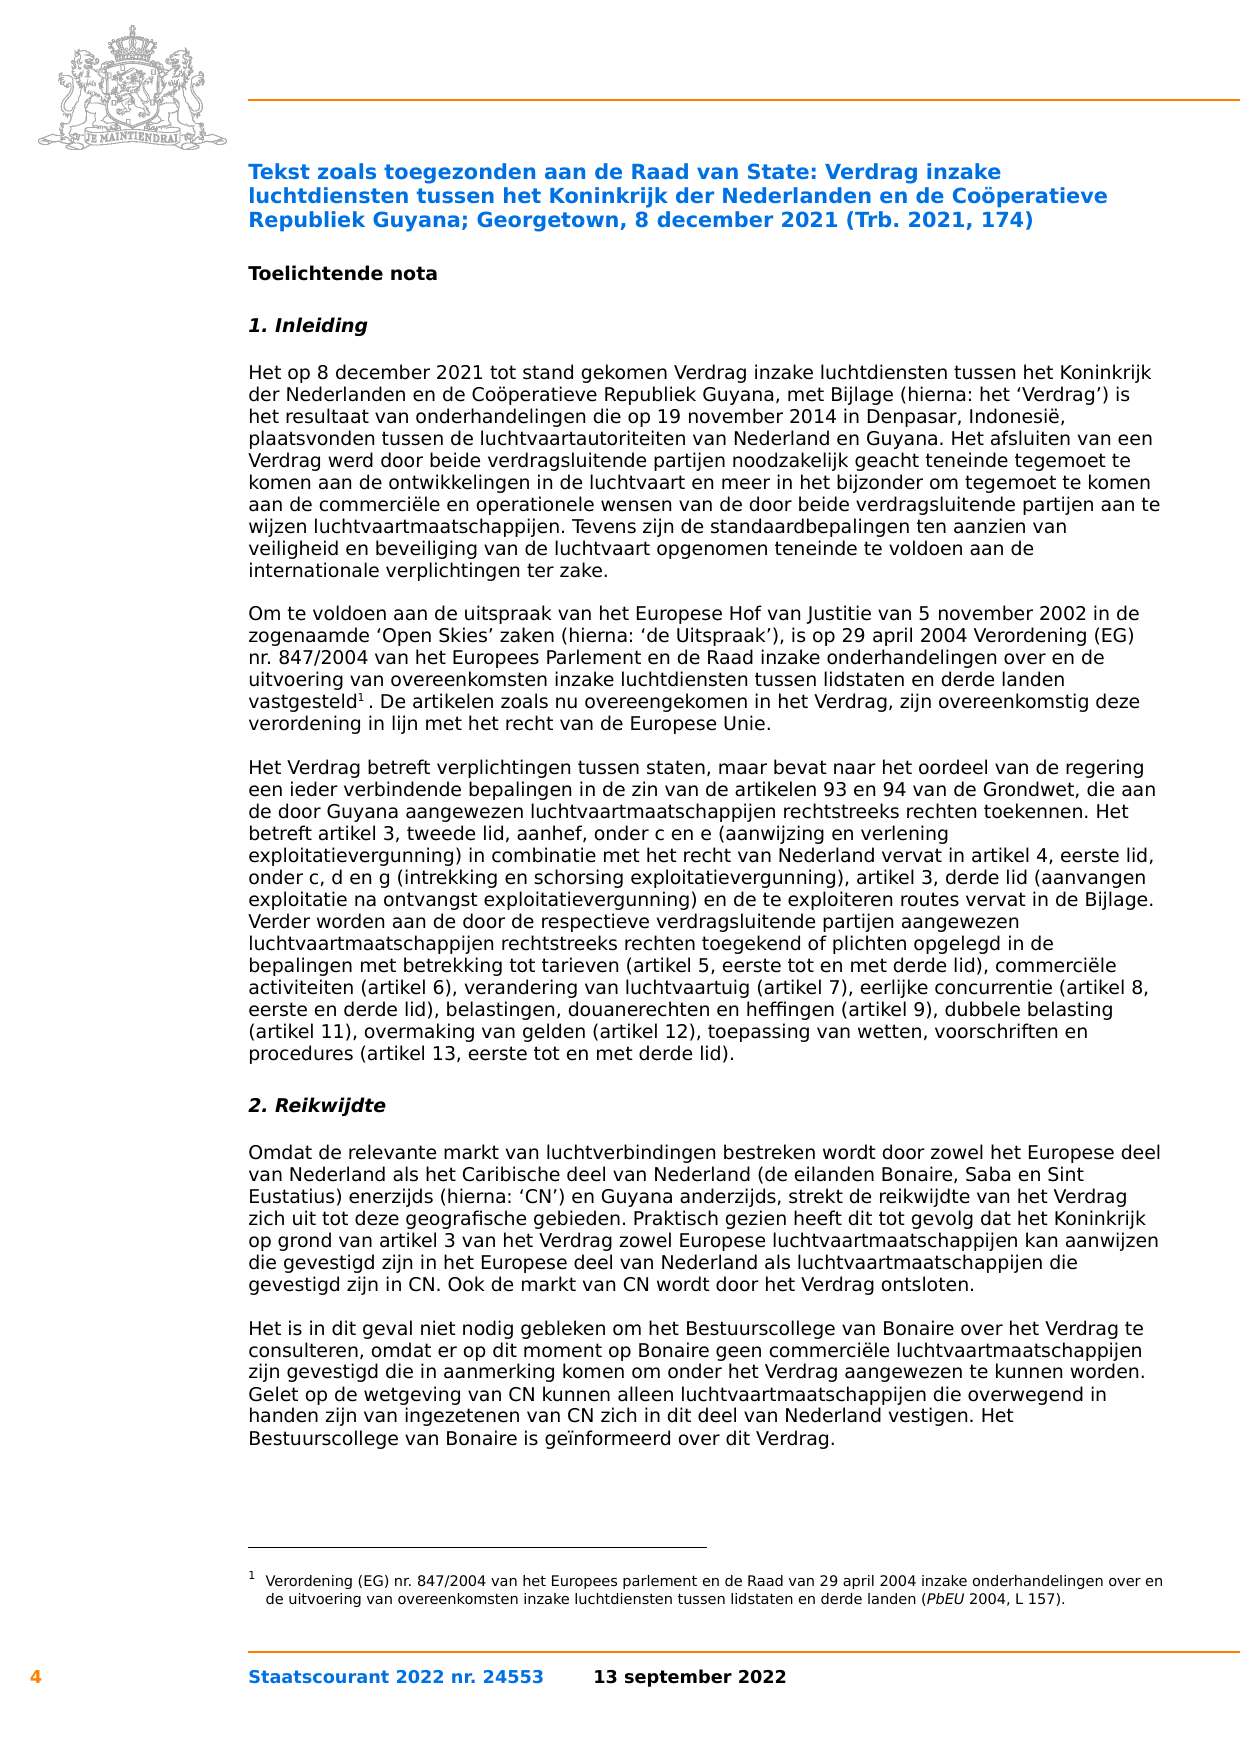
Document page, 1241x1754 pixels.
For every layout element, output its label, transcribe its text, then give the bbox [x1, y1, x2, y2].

subtitle 1. Inleiding [248, 315, 1163, 337]
text Het op 8 december 2021 tot stand gekomen Verdrag inzake luchtdiensten tussen het Koninkrijk der Nederlanden en de Coöperatieve Republiek Guyana, met Bijlage (hierna: het ‘Verdrag’) is het resultaat van onderhandelingen die op 19 november 2014 in Denpasar, Indonesië, plaatsvonden tussen de luchtvaartautoriteiten van Nederland en Guyana. Het afsluiten van een Verdrag werd door beide verdragsluitende partijen noodzakelijk geacht teneinde tegemoet te komen aan de ontwikkelingen in de luchtvaart en meer in het bijzonder om tegemoet te komen aan de commerciële en operationele wensen van de door beide verdragsluitende partijen aan te wijzen luchtvaartmaatschappijen. Tevens zijn de standaardbepalingen ten aanzien van veiligheid en beveiliging van de luchtvaart opgenomen teneinde te voldoen aan de internationale verplichtingen ter zake. [248, 362, 1163, 581]
subtitle 2. Reikwijdte [248, 1095, 1163, 1117]
text Om te voldoen aan de uitspraak van het Europese Hof van Justitie van 5 november 2002 in de zogenaamde ‘Open Skies’ zaken (hierna: ‘de Uitspraak’), is op 29 april 2004 Verordening (EG) nr. 847/2004 van het Europees Parlement en de Raad inzake onderhandelingen over en de uitvoering van overeenkomsten inzake luchtdiensten tussen lidstaten en derde landen vastgesteld. De artikelen zoals nu overeengekomen in het Verdrag, zijn overeenkomstig deze verordening in lijn met het recht van de Europese Unie. [248, 603, 1163, 735]
subtitle Toelichtende nota [248, 263, 1163, 285]
text Het Verdrag betreft verplichtingen tussen staten, maar bevat naar het oordeel van de regering een ieder verbindende bepalingen in de zin van de artikelen 93 en 94 van de Grondwet, die aan de door Guyana aangewezen luchtvaartmaatschappijen rechtstreeks rechten toekennen. Het betreft artikel 3, tweede lid, aanhef, onder c en e (aanwijzing en verlening exploitatievergunning) in combinatie met het recht van Nederland vervat in artikel 4, eerste lid, onder c, d en g (intrekking en schorsing exploitatievergunning), artikel 3, derde lid (aanvangen exploitatie na ontvangst exploitatievergunning) en de te exploiteren routes vervat in de Bijlage. [248, 757, 1163, 911]
text Verder worden aan de door de respectieve verdragsluitende partijen aangewezen luchtvaartmaatschappijen rechtstreeks rechten toegekend of plichten opgelegd in de bepalingen met betrekking tot tarieven (artikel 5, eerste tot en met derde lid), commerciële activiteiten (artikel 6), verandering van luchtvaartuig (artikel 7), eerlijke concurrentie (artikel 8, eerste en derde lid), belastingen, douanerechten en heffingen (artikel 9), dubbele belasting (artikel 11), overmaking van gelden (artikel 12), toepassing van wetten, voorschriften en procedures (artikel 13, eerste tot en met derde lid). [248, 911, 1163, 1065]
text Omdat de relevante markt van luchtverbindingen bestreken wordt door zowel het Europese deel van Nederland als het Caribische deel van Nederland (de eilanden Bonaire, Saba en Sint Eustatius) enerzijds (hierna: ‘CN’) en Guyana anderzijds, strekt de reikwijdte van het Verdrag zich uit tot deze geografische gebieden. Praktisch gezien heeft dit tot gevolg dat het Koninkrijk op grond van artikel 3 van het Verdrag zowel Europese luchtvaartmaatschappijen kan aanwijzen die gevestigd zijn in het Europese deel van Nederland als luchtvaartmaatschappijen die gevestigd zijn in CN. Ook de markt van CN wordt door het Verdrag ontsloten. [248, 1142, 1163, 1296]
subtitle Tekst zoals toegezonden aan de Raad van State: Verdrag inzake luchtdiensten tussen het Koninkrijk der Nederlanden en de Coöperatieve Republiek Guyana; Georgetown, 8 december 2021 (Trb. 2021, 174) [248, 160, 1163, 233]
text Het is in dit geval niet nodig gebleken om het Bestuurscollege van Bonaire over het Verdrag te consulteren, omdat er op dit moment op Bonaire geen commerciële luchtvaartmaatschappijen zijn gevestigd die in aanmerking komen om onder het Verdrag aangewezen te kunnen worden. Gelet op de wetgeving van CN kunnen alleen luchtvaartmaatschappijen die overwegend in handen zijn van ingezetenen van CN zich in dit deel van Nederland vestigen. Het Bestuurscollege van Bonaire is geïnformeerd over dit Verdrag. [248, 1317, 1163, 1449]
text Verordening (EG) nr. 847/2004 van het Europees parlement en de Raad van 29 april 2004 inzake onderhandelingen over en de uitvoering van overeenkomsten inzake luchtdiensten tussen lidstaten en derde landen (PbEU 2004, L 157). [248, 1569, 1163, 1608]
picture [38, 25, 227, 150]
